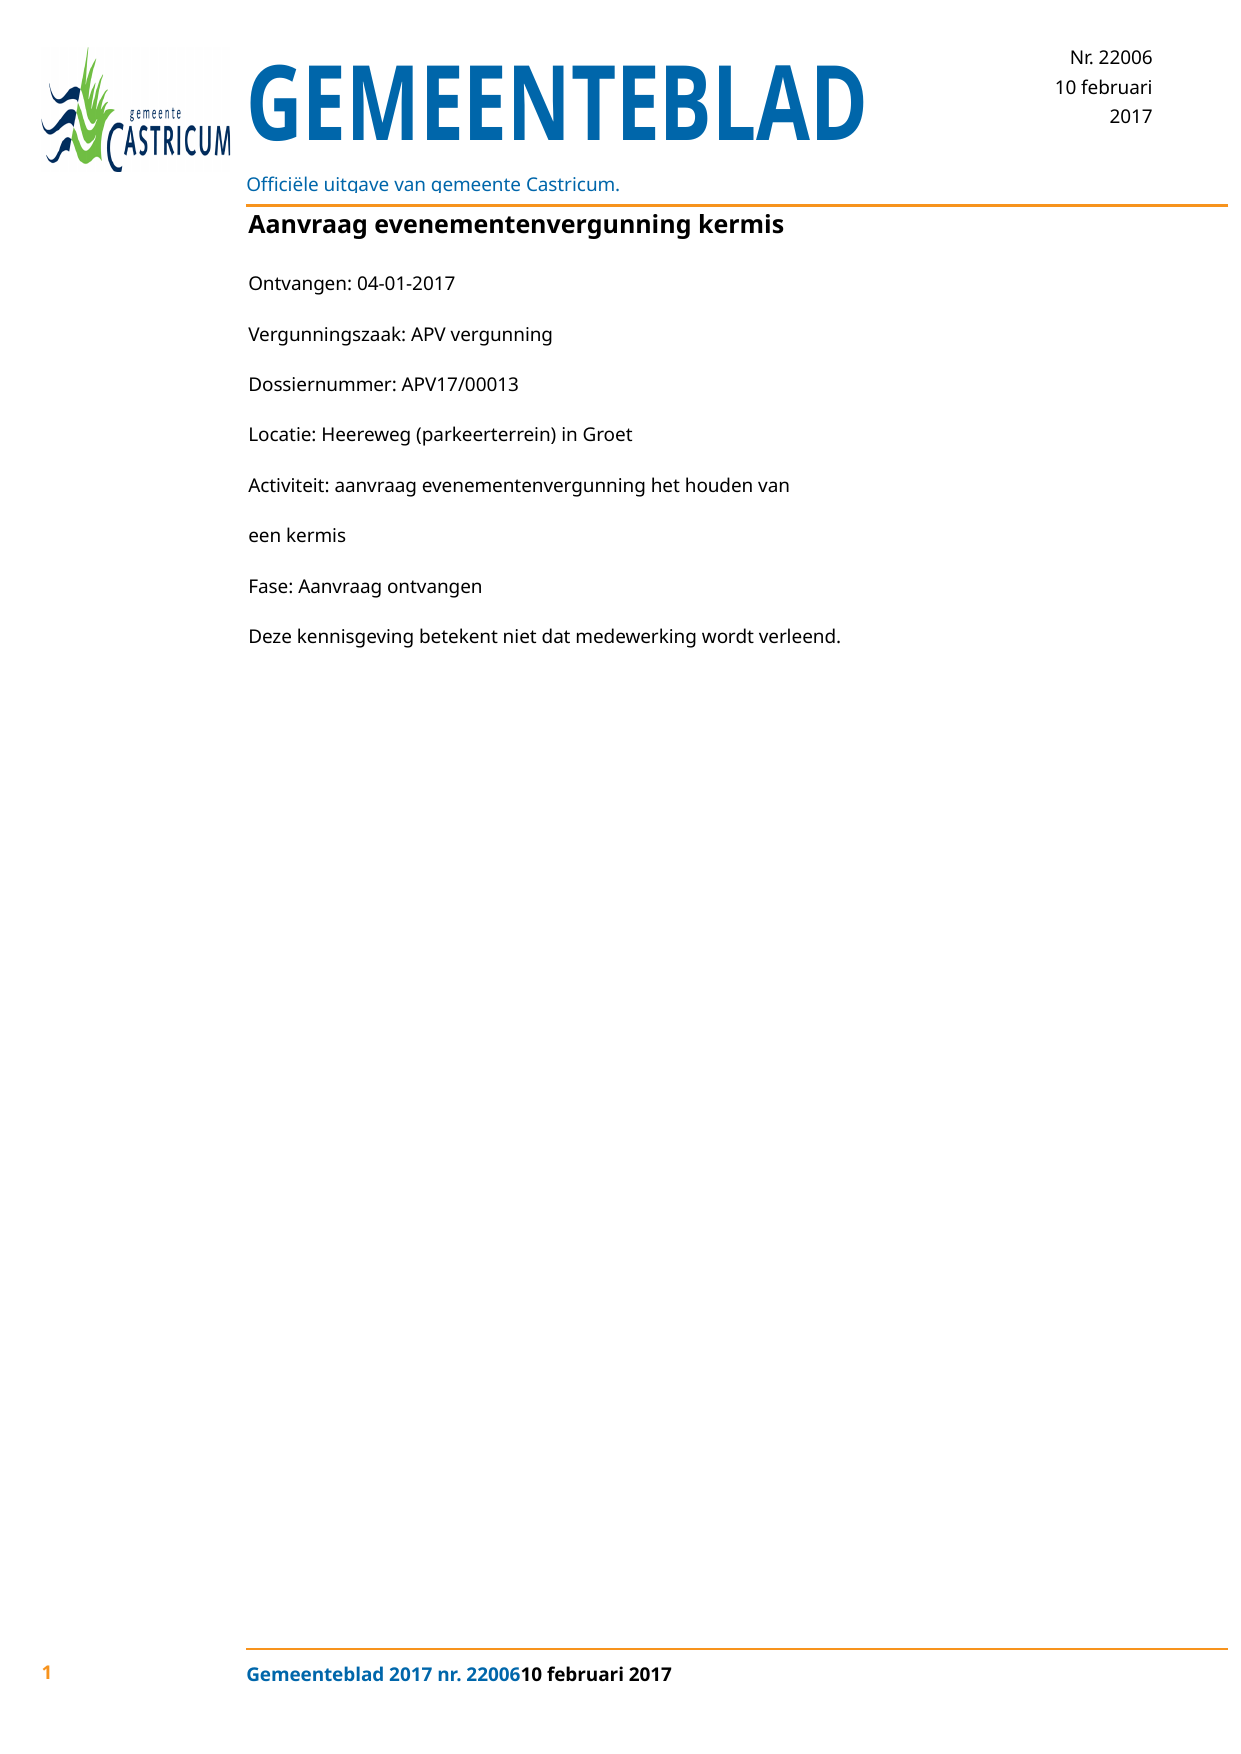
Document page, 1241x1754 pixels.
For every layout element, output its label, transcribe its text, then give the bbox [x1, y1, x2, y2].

text Activiteit: aanvraag evenementenvergunning het houden van [248, 472, 1152, 498]
text Vergunningszaak: APV vergunning [248, 321, 1152, 346]
text Ontvangen: 04-01-2017 [248, 270, 1152, 296]
text Locatie: Heereweg (parkeerterrein) in Groet [248, 422, 1152, 447]
text een kermis [248, 522, 1152, 548]
text Aanvraag evenementenvergunning kermis [248, 207, 1152, 241]
picture [41, 47, 231, 172]
text Fase: Aanvraag ontvangen [248, 573, 1152, 598]
text Deze kennisgeving betekent niet dat medewerking wordt verleend. [248, 623, 1152, 649]
text Dossiernummer: APV17/00013 [248, 371, 1152, 397]
